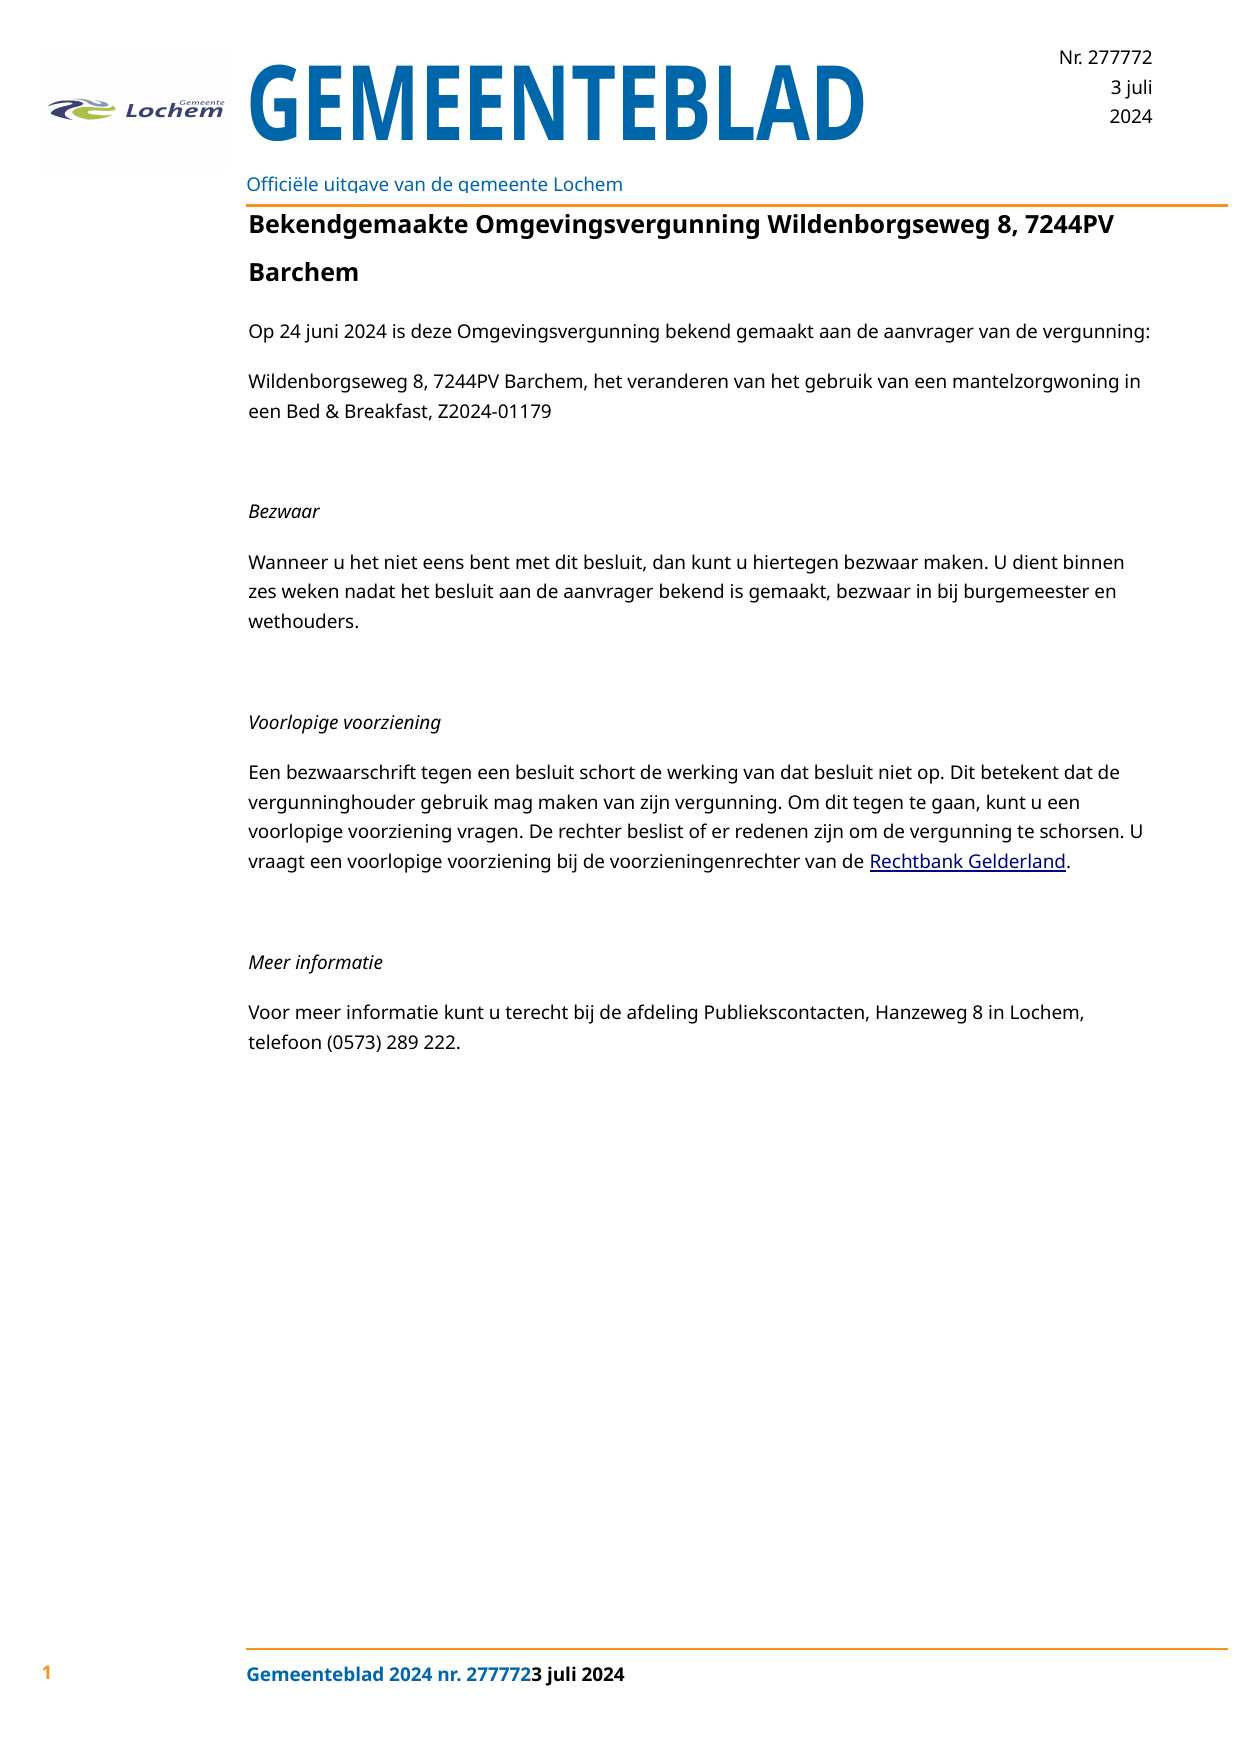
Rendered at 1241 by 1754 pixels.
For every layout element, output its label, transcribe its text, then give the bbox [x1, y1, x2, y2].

text Voorlopige voorziening [248, 709, 1152, 735]
text Wildenborgseweg 8, 7244PV Barchem, het veranderen van het gebruik van een mantelzorgwoning in een Bed & Breakfast, Z2024-01179 [248, 368, 1152, 424]
text Een bezwaarschrift tegen een besluit schort de werking van dat besluit niet op. Dit betekent dat de vergunninghouder gebruik mag maken van zijn vergunning. Om dit tegen te gaan, kunt u een voorlopige voorziening vragen. De rechter beslist of er redenen zijn om de vergunning te schorsen. U vraagt een voorlopige voorziening bij de voorzieningenrechter van de Rechtbank Gelderland. [248, 759, 1152, 874]
text Voor meer informatie kunt u terecht bij de afdeling Publiekscontacten, Hanzeweg 8 in Lochem, telefoon (0573) 289 222. [248, 999, 1152, 1055]
text Op 24 juni 2024 is deze Omgevingsvergunning bekend gemaakt aan de aanvrager van de vergunning: [248, 318, 1152, 344]
text Bezwaar [248, 499, 1152, 524]
picture [41, 47, 231, 172]
text Wanneer u het niet eens bent met dit besluit, dan kunt u hiertegen bezwaar maken. U dient binnen zes weken nadat het besluit aan de aanvrager bekend is gemaakt, bezwaar in bij burgemeester en wethouders. [248, 549, 1152, 634]
text Bekendgemaakte Omgevingsvergunning Wildenborgseweg 8, 7244PV Barchem [248, 207, 1152, 288]
text Meer informatie [248, 949, 1152, 975]
